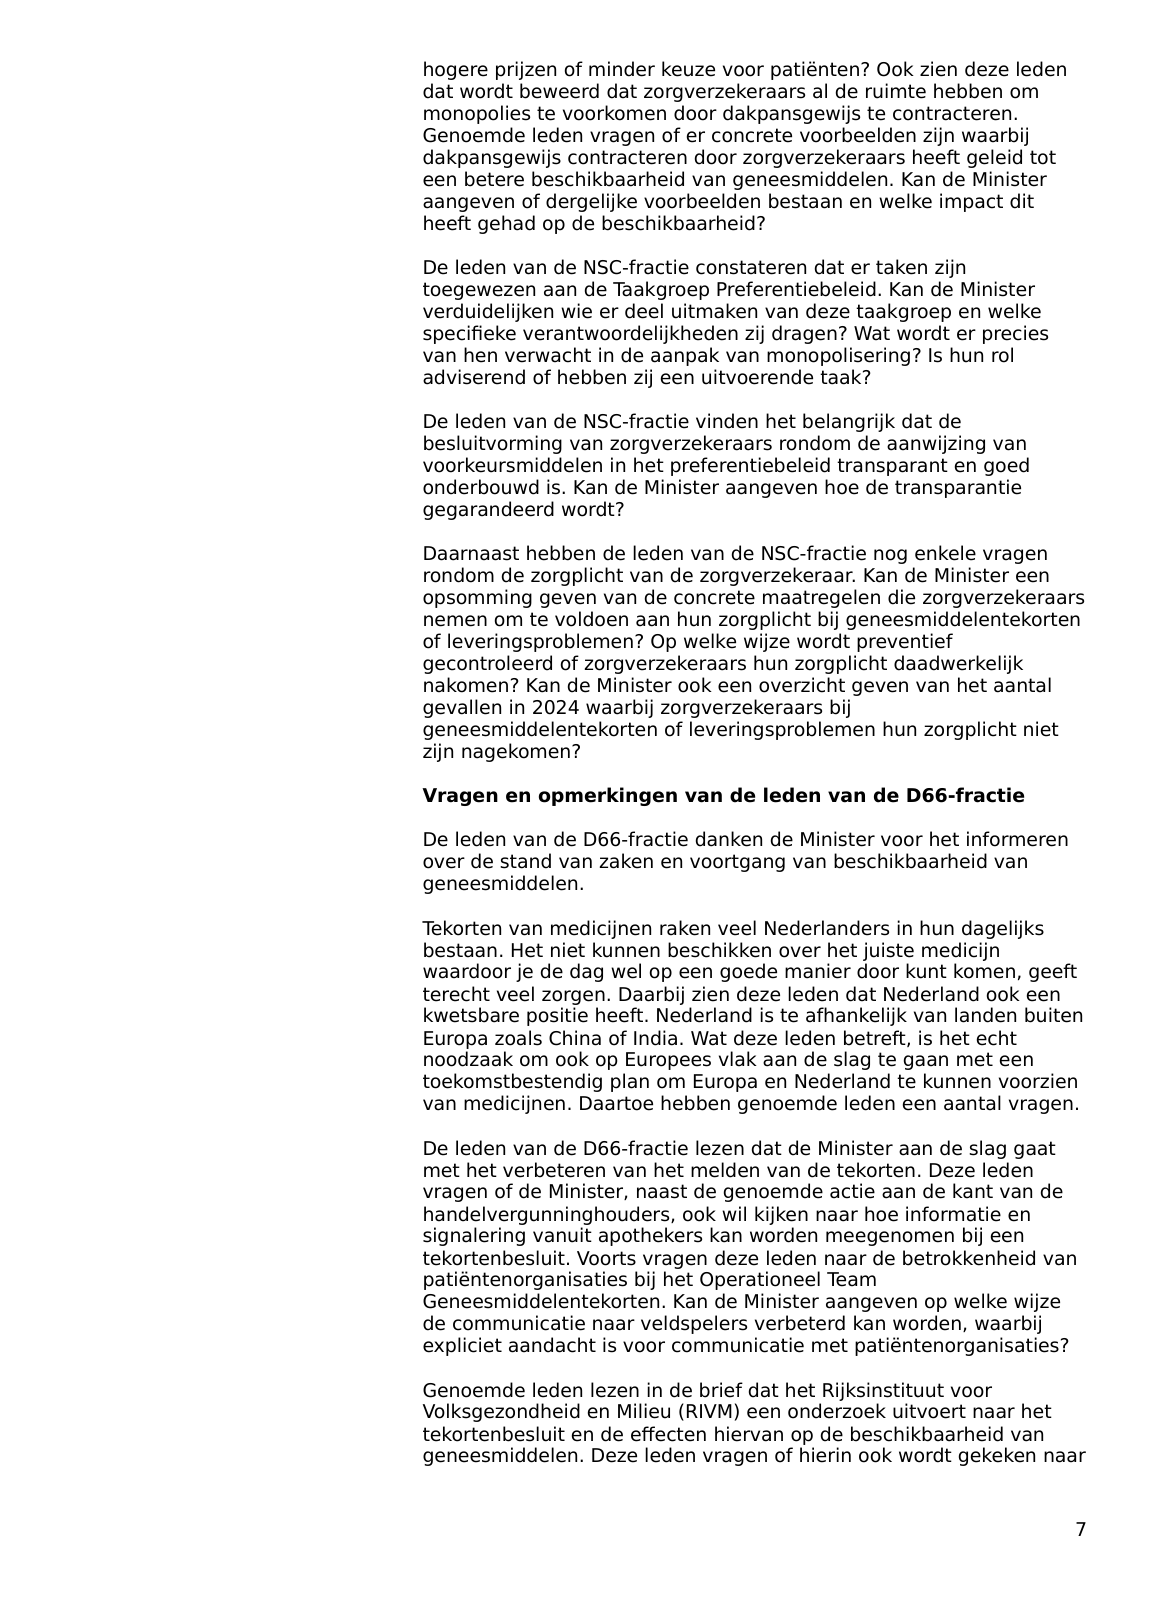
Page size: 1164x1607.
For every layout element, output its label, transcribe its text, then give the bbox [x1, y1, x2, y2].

text Tekorten van medicijnen raken veel Nederlanders in hun dagelijks bestaan. Het niet kunnen beschikken over het juiste medicijn waardoor je de dag wel op een goede manier door kunt komen, geeft terecht veel zorgen. Daarbij zien deze leden dat Nederland ook een kwetsbare positie heeft. Nederland is te afhankelijk van landen buiten Europa zoals China of India. Wat deze leden betreft, is het echt noodzaak om ook op Europees vlak aan de slag te gaan met een toekomstbestendig plan om Europa en Nederland te kunnen voorzien van medicijnen. Daartoe hebben genoemde leden een aantal vragen. [422, 917, 1087, 1115]
subtitle Vragen en opmerkingen van de leden van de D66-fractie [422, 785, 1087, 807]
text hogere prijzen of minder keuze voor patiënten? Ook zien deze leden dat wordt beweerd dat zorgverzekeraars al de ruimte hebben om monopolies te voorkomen door dakpansgewijs te contracteren. Genoemde leden vragen of er concrete voorbeelden zijn waarbij dakpansgewijs contracteren door zorgverzekeraars heeft geleid tot een betere beschikbaarheid van geneesmiddelen. Kan de Minister aangeven of dergelijke voorbeelden bestaan en welke impact dit heeft gehad op de beschikbaarheid? [422, 59, 1087, 235]
text De leden van de NSC-fractie constateren dat er taken zijn toegewezen aan de Taakgroep Preferentiebeleid. Kan de Minister verduidelijken wie er deel uitmaken van deze taakgroep en welke specifieke verantwoordelijkheden zij dragen? Wat wordt er precies van hen verwacht in de aanpak van monopolisering? Is hun rol adviserend of hebben zij een uitvoerende taak? [422, 257, 1087, 389]
text Daarnaast hebben de leden van de NSC-fractie nog enkele vragen rondom de zorgplicht van de zorgverzekeraar. Kan de Minister een opsomming geven van de concrete maatregelen die zorgverzekeraars nemen om te voldoen aan hun zorgplicht bij geneesmiddelentekorten of leveringsproblemen? Op welke wijze wordt preventief gecontroleerd of zorgverzekeraars hun zorgplicht daadwerkelijk nakomen? Kan de Minister ook een overzicht geven van het aantal gevallen in 2024 waarbij zorgverzekeraars bij geneesmiddelentekorten of leveringsproblemen hun zorgplicht niet zijn nagekomen? [422, 543, 1087, 763]
text De leden van de NSC-fractie vinden het belangrijk dat de besluitvorming van zorgverzekeraars rondom de aanwijzing van voorkeursmiddelen in het preferentiebeleid transparant en goed onderbouwd is. Kan de Minister aangeven hoe de transparantie gegarandeerd wordt? [422, 411, 1087, 521]
text De leden van de D66-fractie lezen dat de Minister aan de slag gaat met het verbeteren van het melden van de tekorten. Deze leden vragen of de Minister, naast de genoemde actie aan de kant van de handelvergunninghouders, ook wil kijken naar hoe informatie en signalering vanuit apothekers kan worden meegenomen bij een tekortenbesluit. Voorts vragen deze leden naar de betrokkenheid van patiëntenorganisaties bij het Operationeel Team Geneesmiddelentekorten. Kan de Minister aangeven op welke wijze de communicatie naar veldspelers verbeterd kan worden, waarbij expliciet aandacht is voor communicatie met patiëntenorganisaties? [422, 1137, 1087, 1357]
text Genoemde leden lezen in de brief dat het Rijksinstituut voor Volksgezondheid en Milieu (RIVM) een onderzoek uitvoert naar het tekortenbesluit en de effecten hiervan op de beschikbaarheid van geneesmiddelen. Deze leden vragen of hierin ook wordt gekeken naar [422, 1379, 1087, 1467]
text De leden van de D66-fractie danken de Minister voor het informeren over de stand van zaken en voortgang van beschikbaarheid van geneesmiddelen. [422, 829, 1087, 895]
